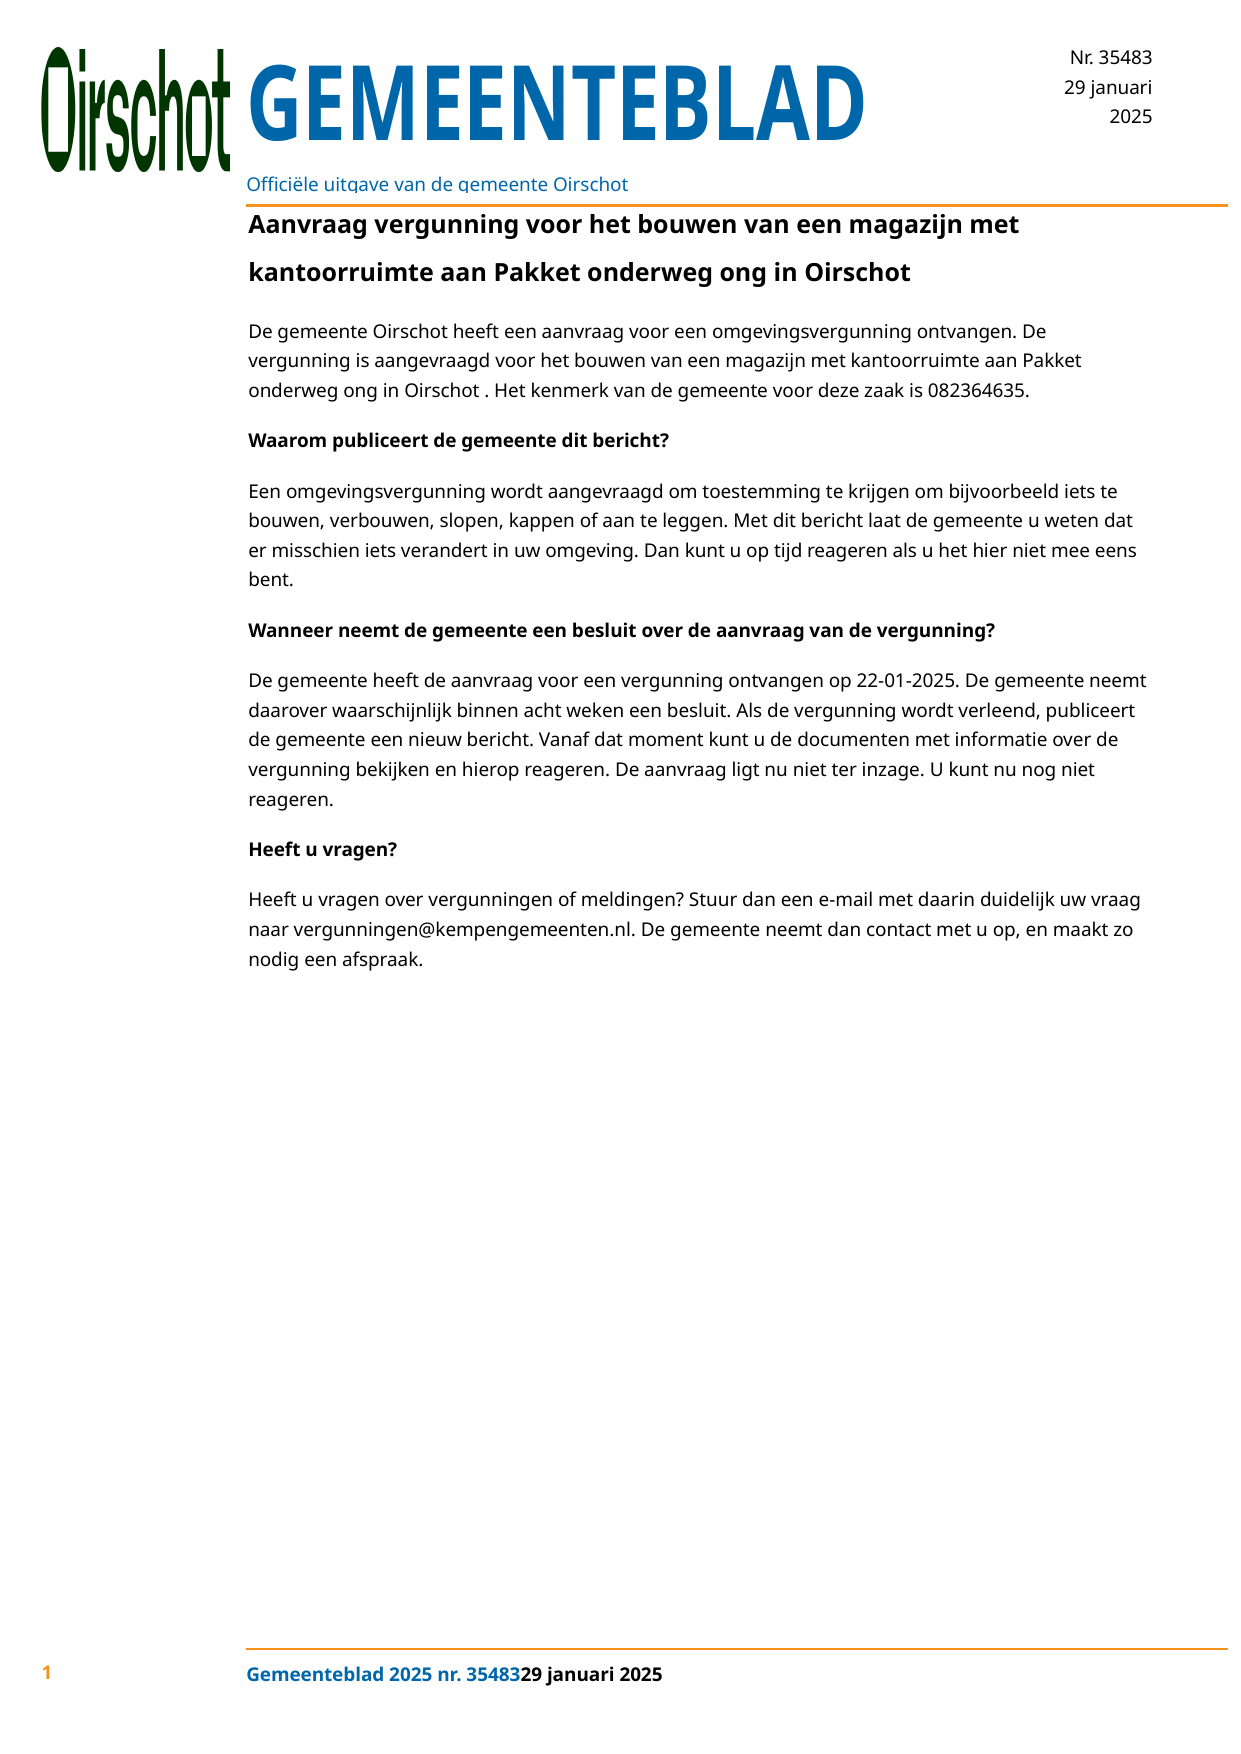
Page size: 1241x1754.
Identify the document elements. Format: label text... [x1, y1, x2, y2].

text Heeft u vragen? [248, 836, 1152, 862]
text De gemeente heeft de aanvraag voor een vergunning ontvangen op 22-01-2025. De gemeente neemt daarover waarschijnlijk binnen acht weken een besluit. Als de vergunning wordt verleend, publiceert de gemeente een nieuw bericht. Vanaf dat moment kunt u de documenten met informatie over de vergunning bekijken en hierop reageren. De aanvraag ligt nu niet ter inzage. U kunt nu nog niet reageren. [248, 667, 1152, 812]
text Heeft u vragen over vergunningen of meldingen? Stuur dan een e-mail met daarin duidelijk uw vraag naar vergunningen@kempengemeenten.nl. De gemeente neemt dan contact met u op, en maakt zo nodig een afspraak. [248, 887, 1152, 972]
text Aanvraag vergunning voor het bouwen van een magazijn met kantoorruimte aan Pakket onderweg ong in Oirschot [248, 207, 1152, 288]
text Een omgevingsvergunning wordt aangevraagd om toestemming te krijgen om bijvoorbeeld iets te bouwen, verbouwen, slopen, kappen of aan te leggen. Met dit bericht laat de gemeente u weten dat er misschien iets verandert in uw omgeving. Dan kunt u op tijd reageren als u het hier niet mee eens bent. [248, 478, 1152, 592]
text Waarom publiceert de gemeente dit bericht? [248, 427, 1152, 453]
text De gemeente Oirschot heeft een aanvraag voor een omgevingsvergunning ontvangen. De vergunning is aangevraagd voor het bouwen van een magazijn met kantoorruimte aan Pakket onderweg ong in Oirschot . Het kenmerk van de gemeente voor deze zaak is 082364635. [248, 318, 1152, 403]
picture [41, 47, 231, 172]
text Wanneer neemt de gemeente een besluit over de aanvraag van de vergunning? [248, 617, 1152, 643]
